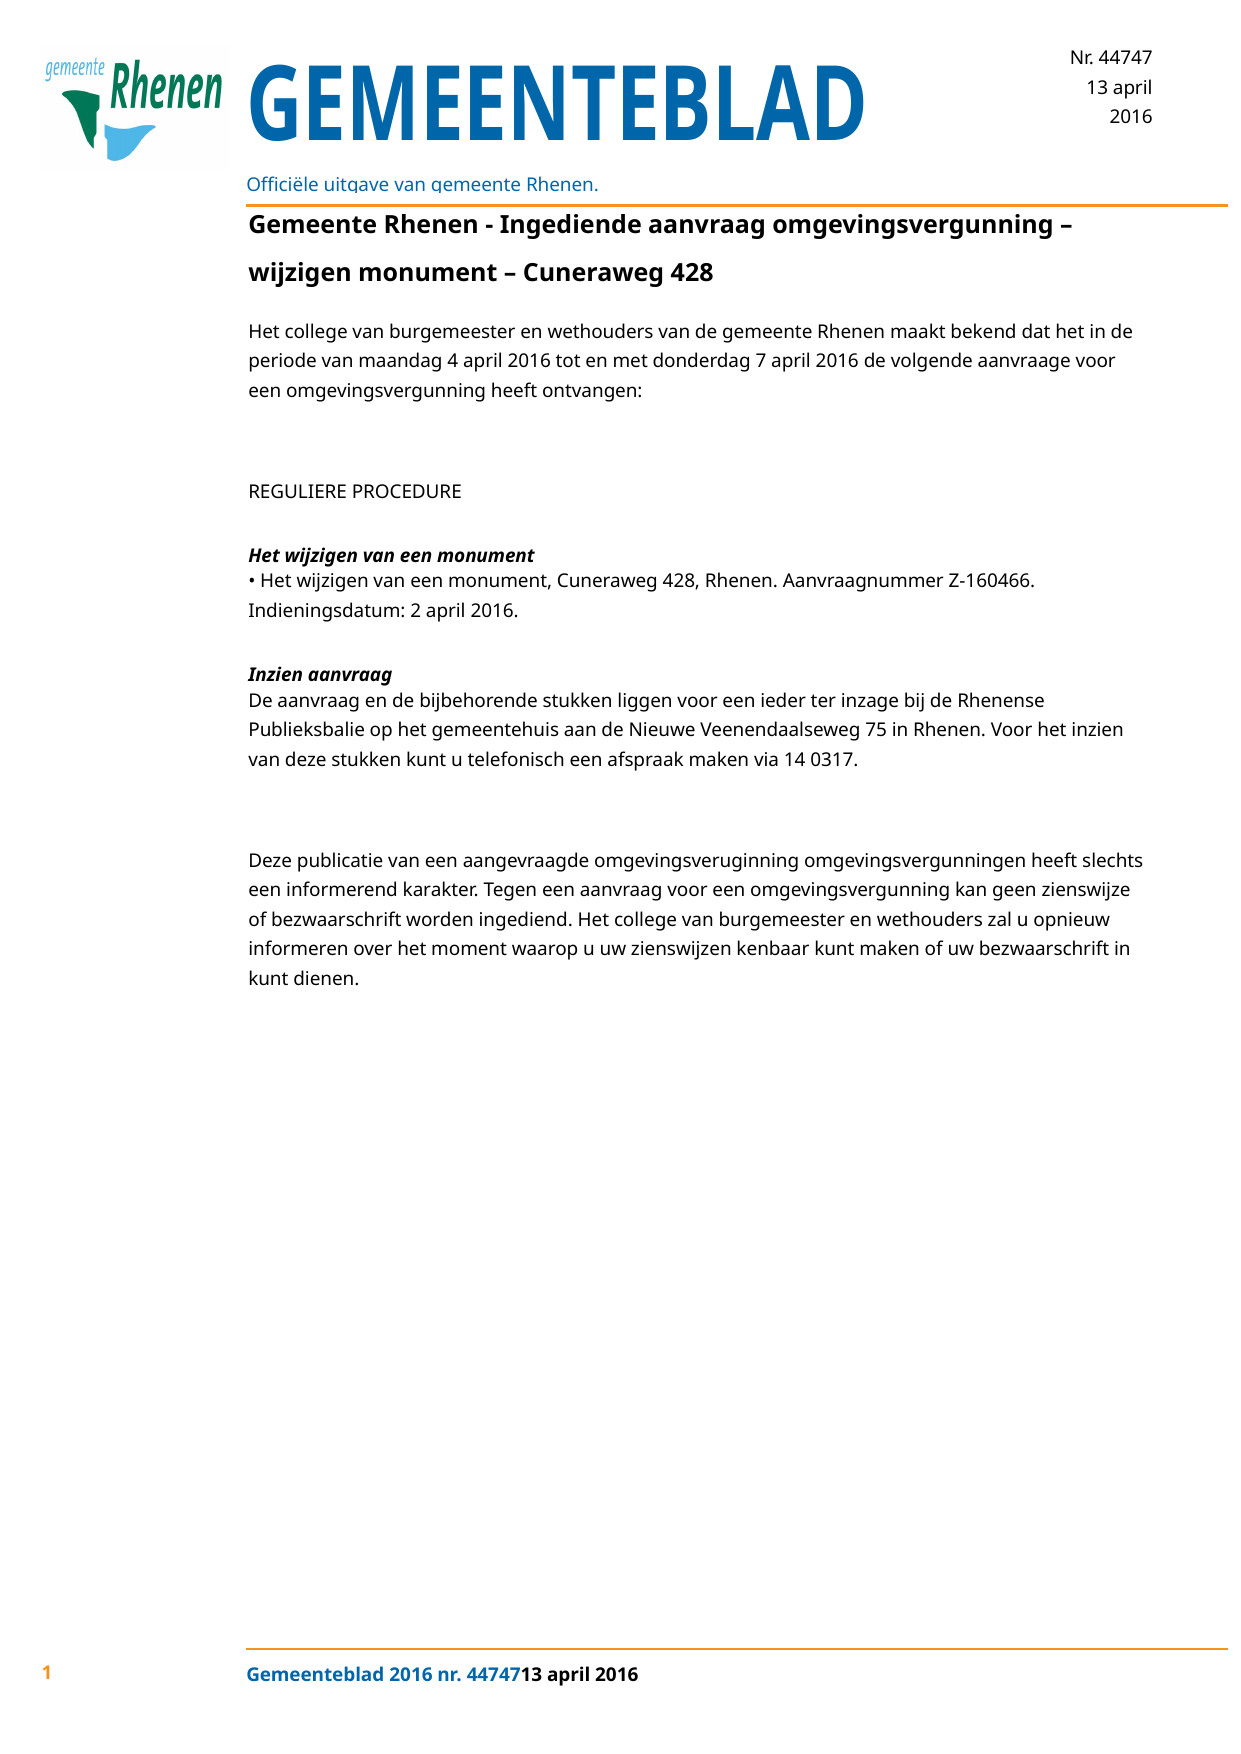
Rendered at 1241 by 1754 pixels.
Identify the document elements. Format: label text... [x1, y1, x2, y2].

text Het college van burgemeester en wethouders van de gemeente Rhenen maakt bekend dat het in de periode van maandag 4 april 2016 tot en met donderdag 7 april 2016 de volgende aanvraage voor een omgevingsvergunning heeft ontvangen: [248, 318, 1152, 403]
text Inzien aanvraag [248, 661, 1152, 687]
text • Het wijzigen van een monument, Cuneraweg 428, Rhenen. Aanvraagnummer Z-160466. Indieningsdatum: 2 april 2016. [248, 568, 1152, 623]
text Deze publicatie van een aangevraagde omgevingsveruginning omgevingsvergunningen heeft slechts een informerend karakter. Tegen een aanvraag voor een omgevingsvergunning kan geen zienswijze of bezwaarschrift worden ingediend. Het college van burgemeester en wethouders zal u opnieuw informeren over het moment waarop u uw zienswijzen kenbaar kunt maken of uw bezwaarschrift in kunt dienen. [248, 847, 1152, 991]
text REGULIERE PROCEDURE [248, 478, 1152, 504]
text Het wijzigen van een monument [248, 542, 1152, 568]
picture [41, 47, 231, 172]
text De aanvraag en de bijbehorende stukken liggen voor een ieder ter inzage bij de Rhenense Publieksbalie op het gemeentehuis aan de Nieuwe Veenendaalseweg 75 in Rhenen. Voor het inzien van deze stukken kunt u telefonisch een afspraak maken via 14 0317. [248, 687, 1152, 772]
text Gemeente Rhenen - Ingediende aanvraag omgevingsvergunning – wijzigen monument – Cuneraweg 428 [248, 207, 1152, 288]
